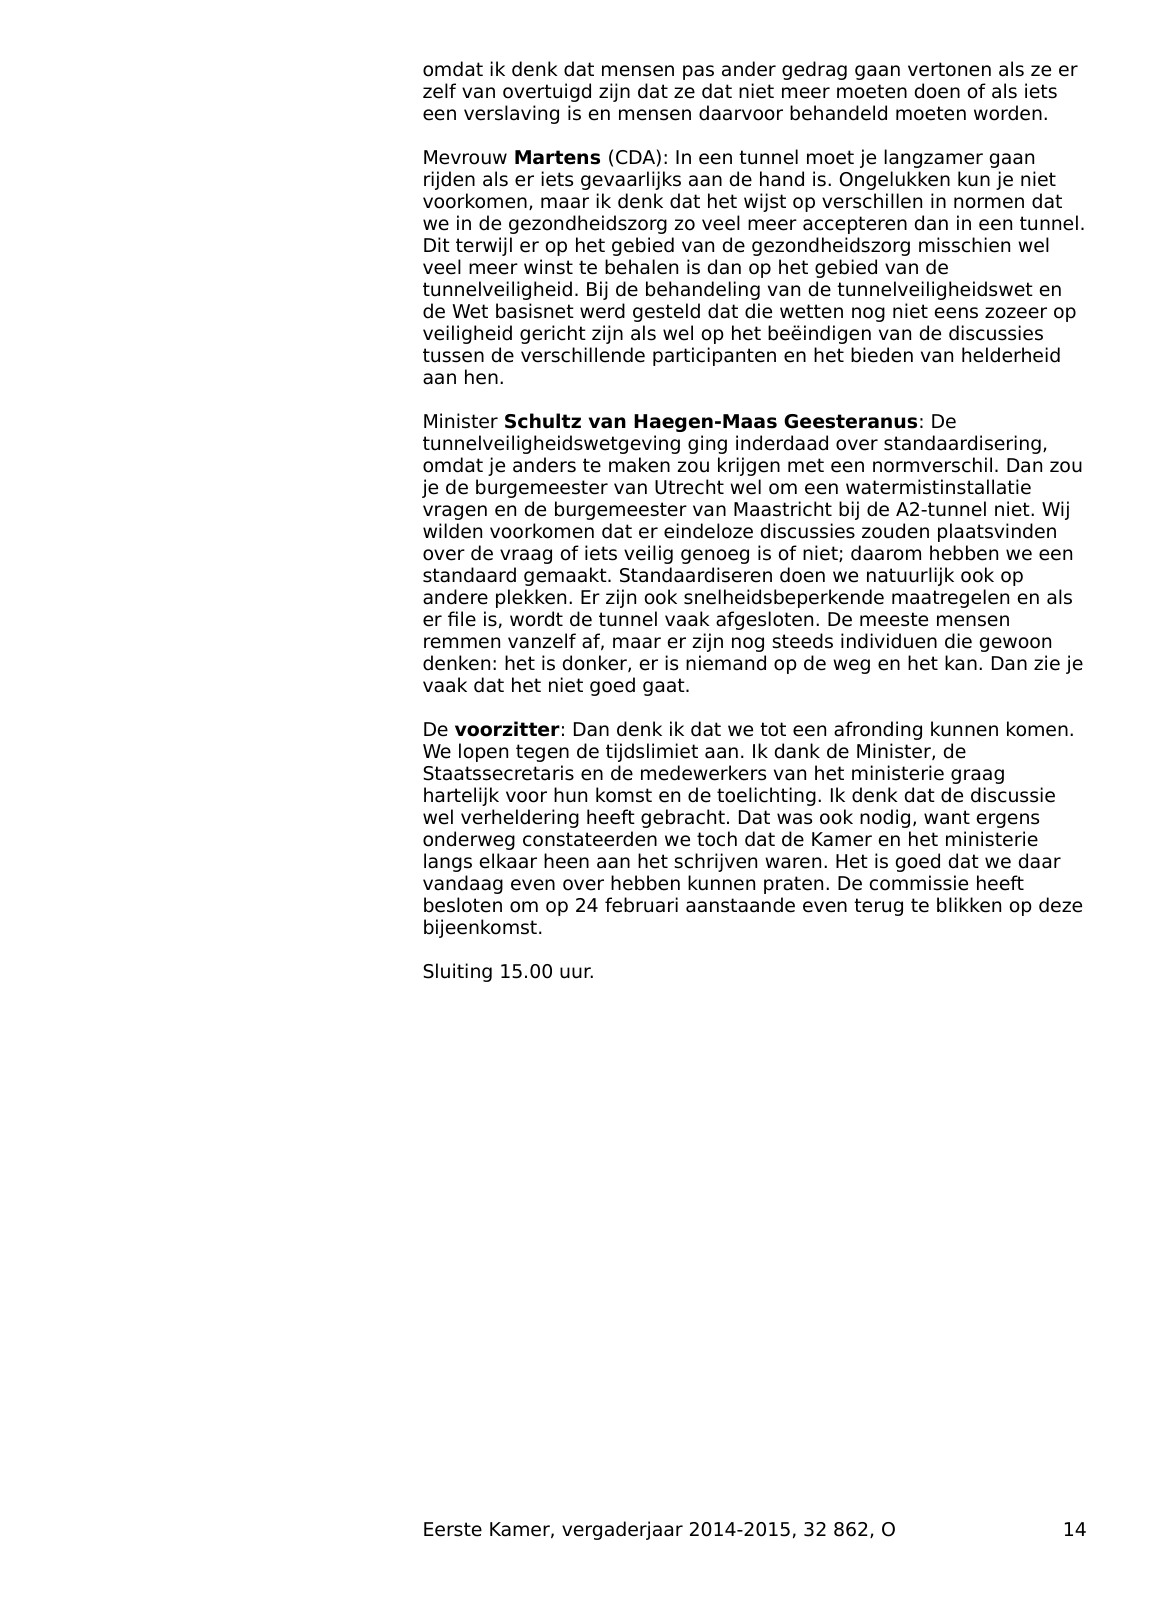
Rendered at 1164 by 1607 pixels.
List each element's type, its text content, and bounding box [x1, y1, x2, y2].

text Sluiting 15.00 uur. [422, 961, 1087, 983]
text omdat ik denk dat mensen pas ander gedrag gaan vertonen als ze er zelf van overtuigd zijn dat ze dat niet meer moeten doen of als iets een verslaving is en mensen daarvoor behandeld moeten worden. [422, 59, 1087, 125]
text De voorzitter: Dan denk ik dat we tot een afronding kunnen komen. We lopen tegen de tijdslimiet aan. Ik dank de Minister, de Staatssecretaris en de medewerkers van het ministerie graag hartelijk voor hun komst en de toelichting. Ik denk dat de discussie wel verheldering heeft gebracht. Dat was ook nodig, want ergens onderweg constateerden we toch dat de Kamer en het ministerie langs elkaar heen aan het schrijven waren. Het is goed dat we daar vandaag even over hebben kunnen praten. De commissie heeft besloten om op 24 februari aanstaande even terug te blikken op deze bijeenkomst. [422, 719, 1087, 939]
text Mevrouw Martens (CDA): In een tunnel moet je langzamer gaan rijden als er iets gevaarlijks aan de hand is. Ongelukken kun je niet voorkomen, maar ik denk dat het wijst op verschillen in normen dat we in de gezondheidszorg zo veel meer accepteren dan in een tunnel. Dit terwijl er op het gebied van de gezondheidszorg misschien wel veel meer winst te behalen is dan op het gebied van de tunnelveiligheid. Bij de behandeling van de tunnelveiligheidswet en de Wet basisnet werd gesteld dat die wetten nog niet eens zozeer op veiligheid gericht zijn als wel op het beëindigen van de discussies tussen de verschillende participanten en het bieden van helderheid aan hen. [422, 147, 1087, 389]
text Minister Schultz van Haegen-Maas Geesteranus: De tunnelveiligheidswetgeving ging inderdaad over standaardisering, omdat je anders te maken zou krijgen met een normverschil. Dan zou je de burgemeester van Utrecht wel om een watermistinstallatie vragen en de burgemeester van Maastricht bij de A2-tunnel niet. Wij wilden voorkomen dat er eindeloze discussies zouden plaatsvinden over de vraag of iets veilig genoeg is of niet; daarom hebben we een standaard gemaakt. Standaardiseren doen we natuurlijk ook op andere plekken. Er zijn ook snelheidsbeperkende maatregelen en als er file is, wordt de tunnel vaak afgesloten. De meeste mensen remmen vanzelf af, maar er zijn nog steeds individuen die gewoon denken: het is donker, er is niemand op de weg en het kan. Dan zie je vaak dat het niet goed gaat. [422, 411, 1087, 697]
